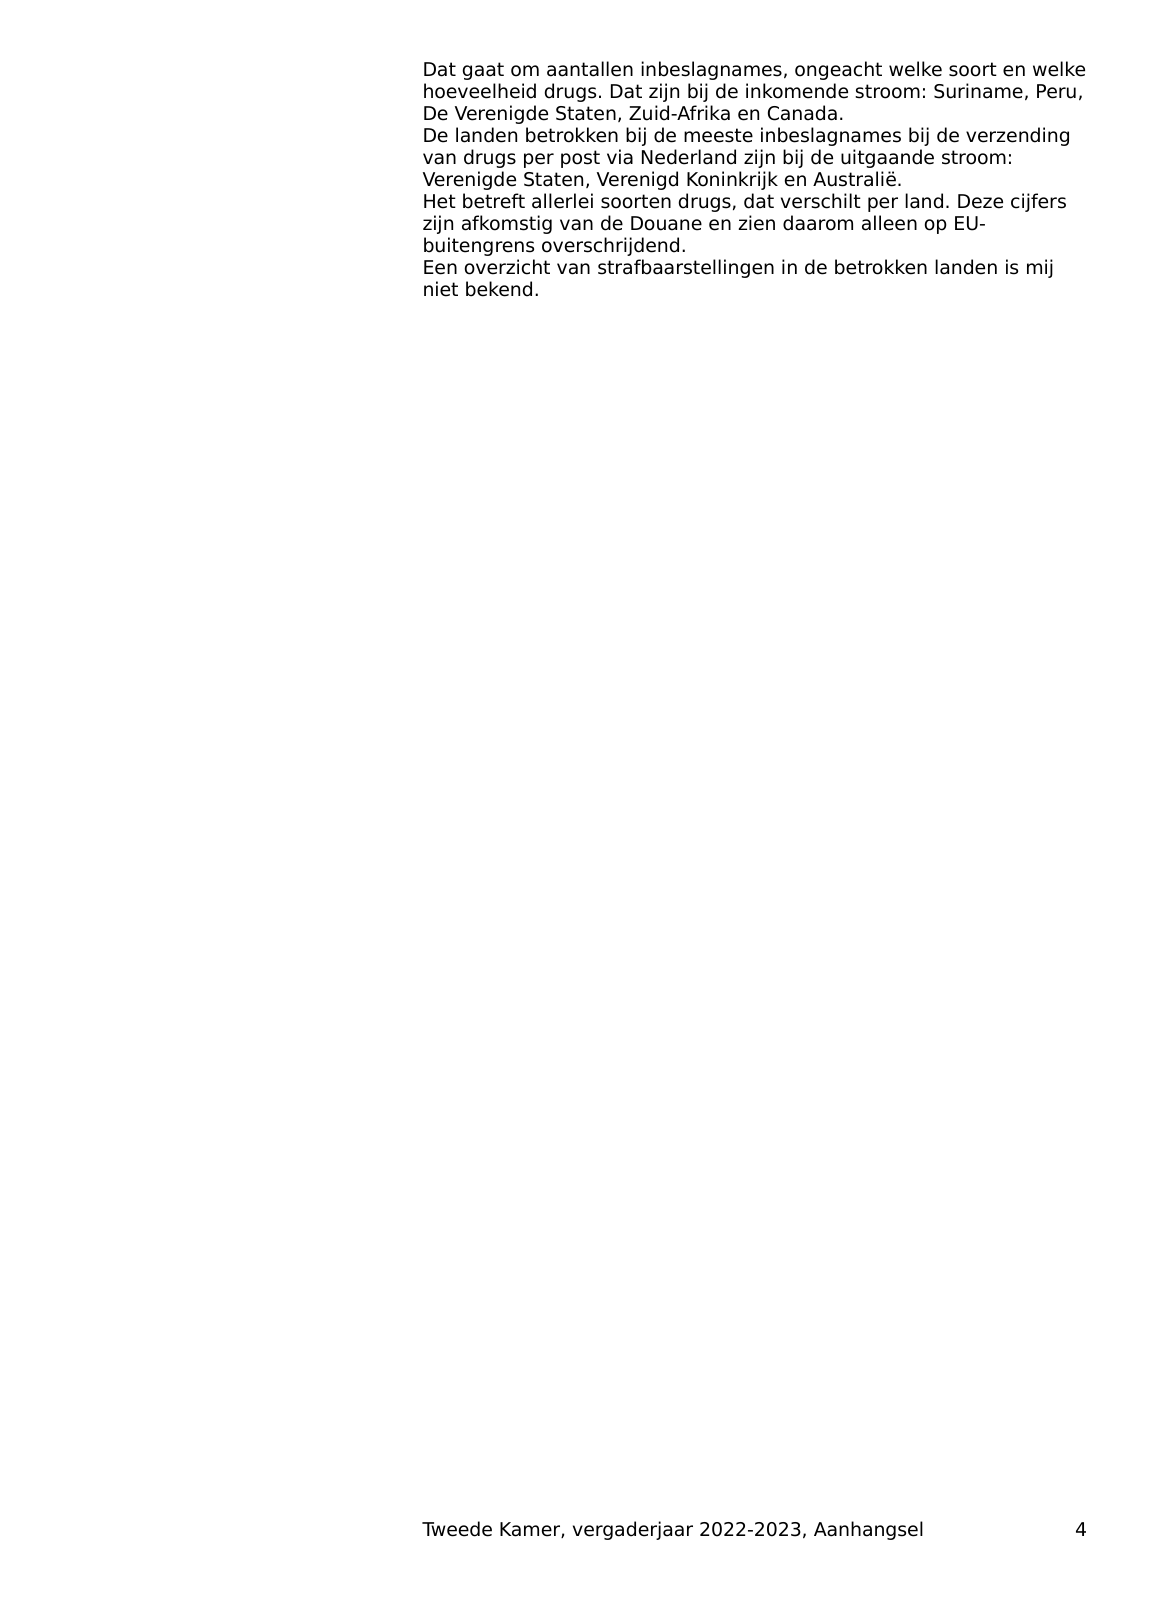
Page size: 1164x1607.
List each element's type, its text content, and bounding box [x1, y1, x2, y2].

text Dat gaat om aantallen inbeslagnames, ongeacht welke soort en welke hoeveelheid drugs. Dat zijn bij de inkomende stroom: Suriname, Peru, De Verenigde Staten, Zuid-Afrika en Canada. [422, 59, 1087, 125]
text De landen betrokken bij de meeste inbeslagnames bij de verzending van drugs per post via Nederland zijn bij de uitgaande stroom: Verenigde Staten, Verenigd Koninkrijk en Australië. [422, 125, 1087, 191]
text Het betreft allerlei soorten drugs, dat verschilt per land. Deze cijfers zijn afkomstig van de Douane en zien daarom alleen op EU-buitengrens overschrijdend. [422, 191, 1087, 257]
text Een overzicht van strafbaarstellingen in de betrokken landen is mij niet bekend. [422, 257, 1087, 301]
